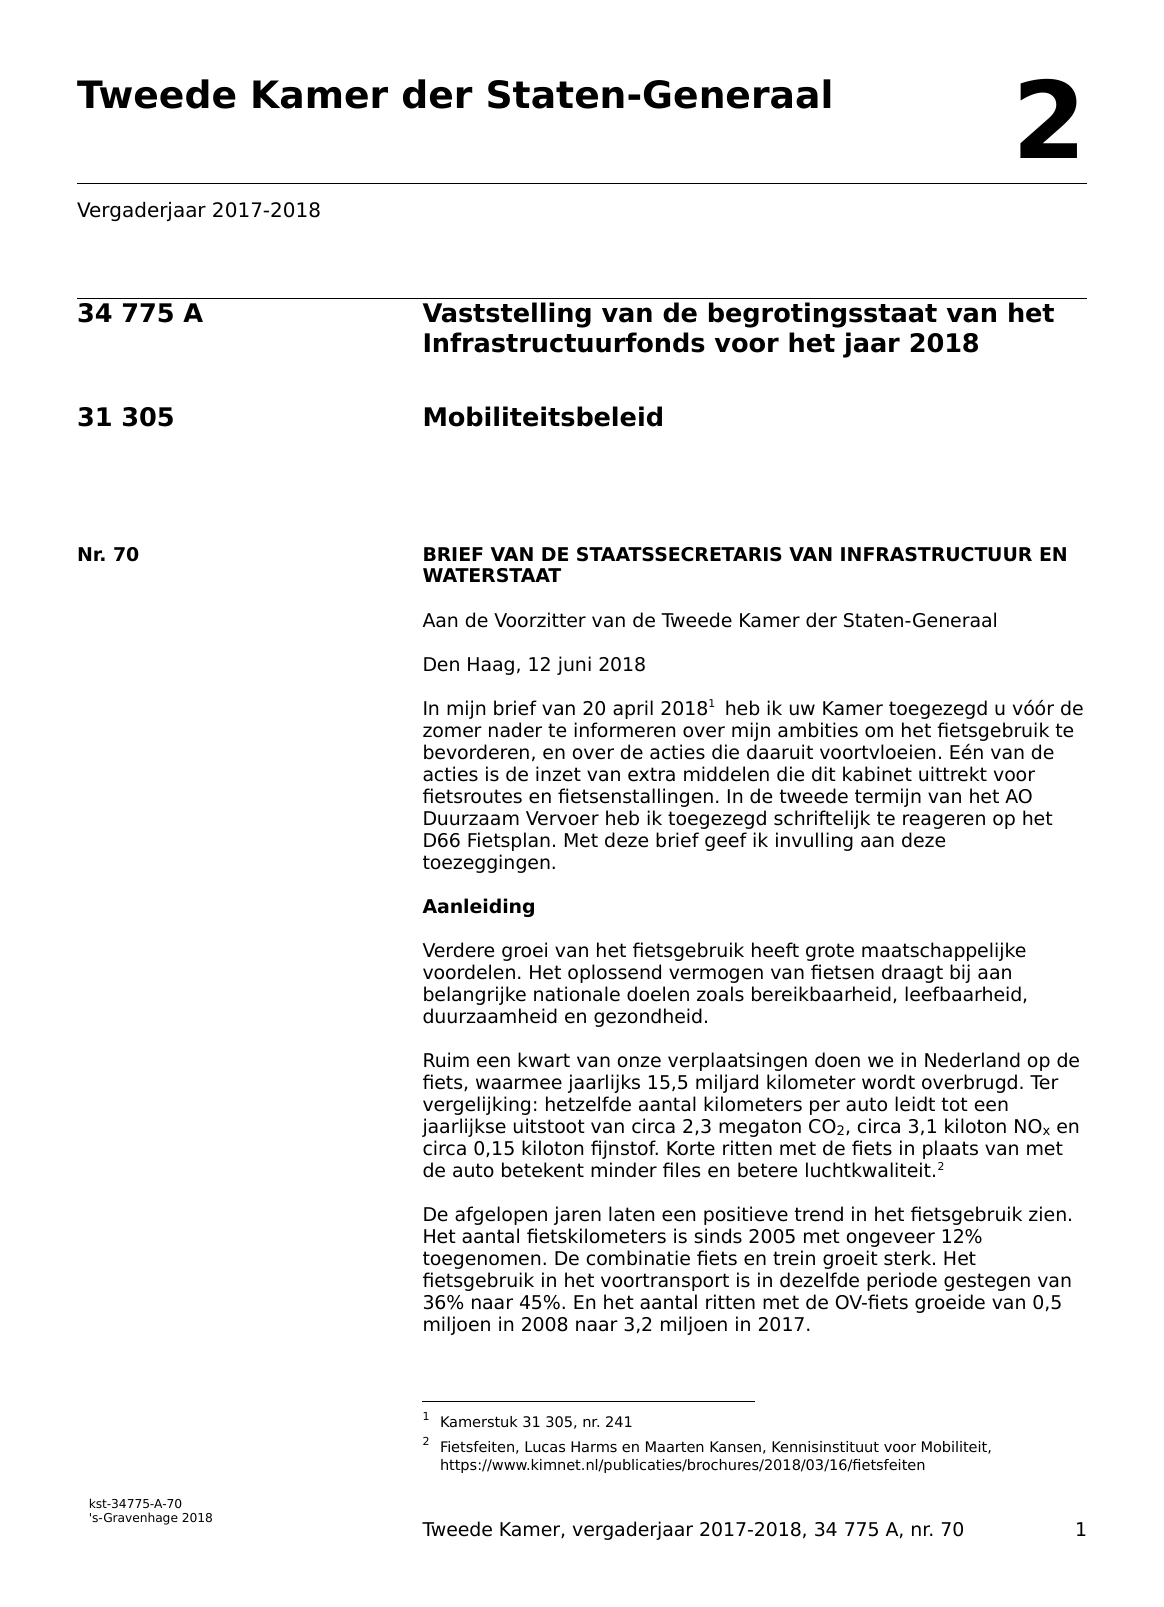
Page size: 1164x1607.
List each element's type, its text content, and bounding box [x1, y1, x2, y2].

text Kamerstuk 31 305, nr. 241 [422, 1410, 1087, 1432]
text Fietsfeiten, Lucas Harms en Maarten Kansen, Kennisinstituut voor Mobiliteit, https://www.kimnet.nl/publicaties/brochures/2018/03/16/fietsfeiten [422, 1435, 1087, 1474]
text Den Haag, 12 juni 2018 [422, 654, 1087, 676]
text Aan de Voorzitter van de Tweede Kamer der Staten-Generaal [422, 609, 1087, 632]
subtitle Aanleiding [422, 896, 1087, 918]
text De afgelopen jaren laten een positieve trend in het fietsgebruik zien. Het aantal fietskilometers is sinds 2005 met ongeveer 12% toegenomen. De combinatie fiets en trein groeit sterk. Het fietsgebruik in het voortransport is in dezelfde periode gestegen van 36% naar 45%. En het aantal ritten met de OV-fiets groeide van 0,5 miljoen in 2008 naar 3,2 miljoen in 2017. [422, 1204, 1087, 1336]
subtitle 34 775 A Vaststelling van de begrotingsstaat van het Infrastructuurfonds voor het jaar 2018 [77, 299, 1087, 358]
table_header Tweede Kamer der Staten-Generaal [77, 59, 886, 183]
subtitle Nr. 70 BRIEF VAN DE STAATSSECRETARIS VAN INFRASTRUCTUUR EN WATERSTAAT [77, 543, 1087, 587]
text Verdere groei van het fietsgebruik heeft grote maatschappelijke voordelen. Het oplossend vermogen van fietsen draagt bij aan belangrijke nationale doelen zoals bereikbaarheid, leefbaarheid, duurzaamheid en gezondheid. [422, 940, 1087, 1028]
table_header 2 [886, 59, 1087, 183]
text In mijn brief van 20 april 2018 heb ik uw Kamer toegezegd u vóór de zomer nader te informeren over mijn ambities om het fietsgebruik te bevorderen, en over de acties die daaruit voortvloeien. Eén van de acties is de inzet van extra middelen die dit kabinet uittrekt voor fietsroutes en fietsenstallingen. In de tweede termijn van het AO Duurzaam Vervoer heb ik toegezegd schriftelijk te reageren op het D66 Fietsplan. Met deze brief geef ik invulling aan deze toezeggingen. [422, 698, 1087, 874]
text kst-34775-A-70 [88, 1497, 323, 1511]
subtitle 31 305 Mobiliteitsbeleid [77, 403, 1087, 432]
text Ruim een kwart van onze verplaatsingen doen we in Nederland op de fiets, waarmee jaarlijks 15,5 miljard kilometer wordt overbrugd. Ter vergelijking: hetzelfde aantal kilometers per auto leidt tot een jaarlijkse uitstoot van circa 2,3 megaton CO2, circa 3,1 kiloton NOx en circa 0,15 kiloton fijnstof. Korte ritten met de fiets in plaats van met de auto betekent minder files en betere luchtkwaliteit. [422, 1050, 1087, 1182]
table_cell Vergaderjaar 2017-2018 [77, 184, 1087, 298]
text 's-Gravenhage 2018 [88, 1511, 323, 1525]
